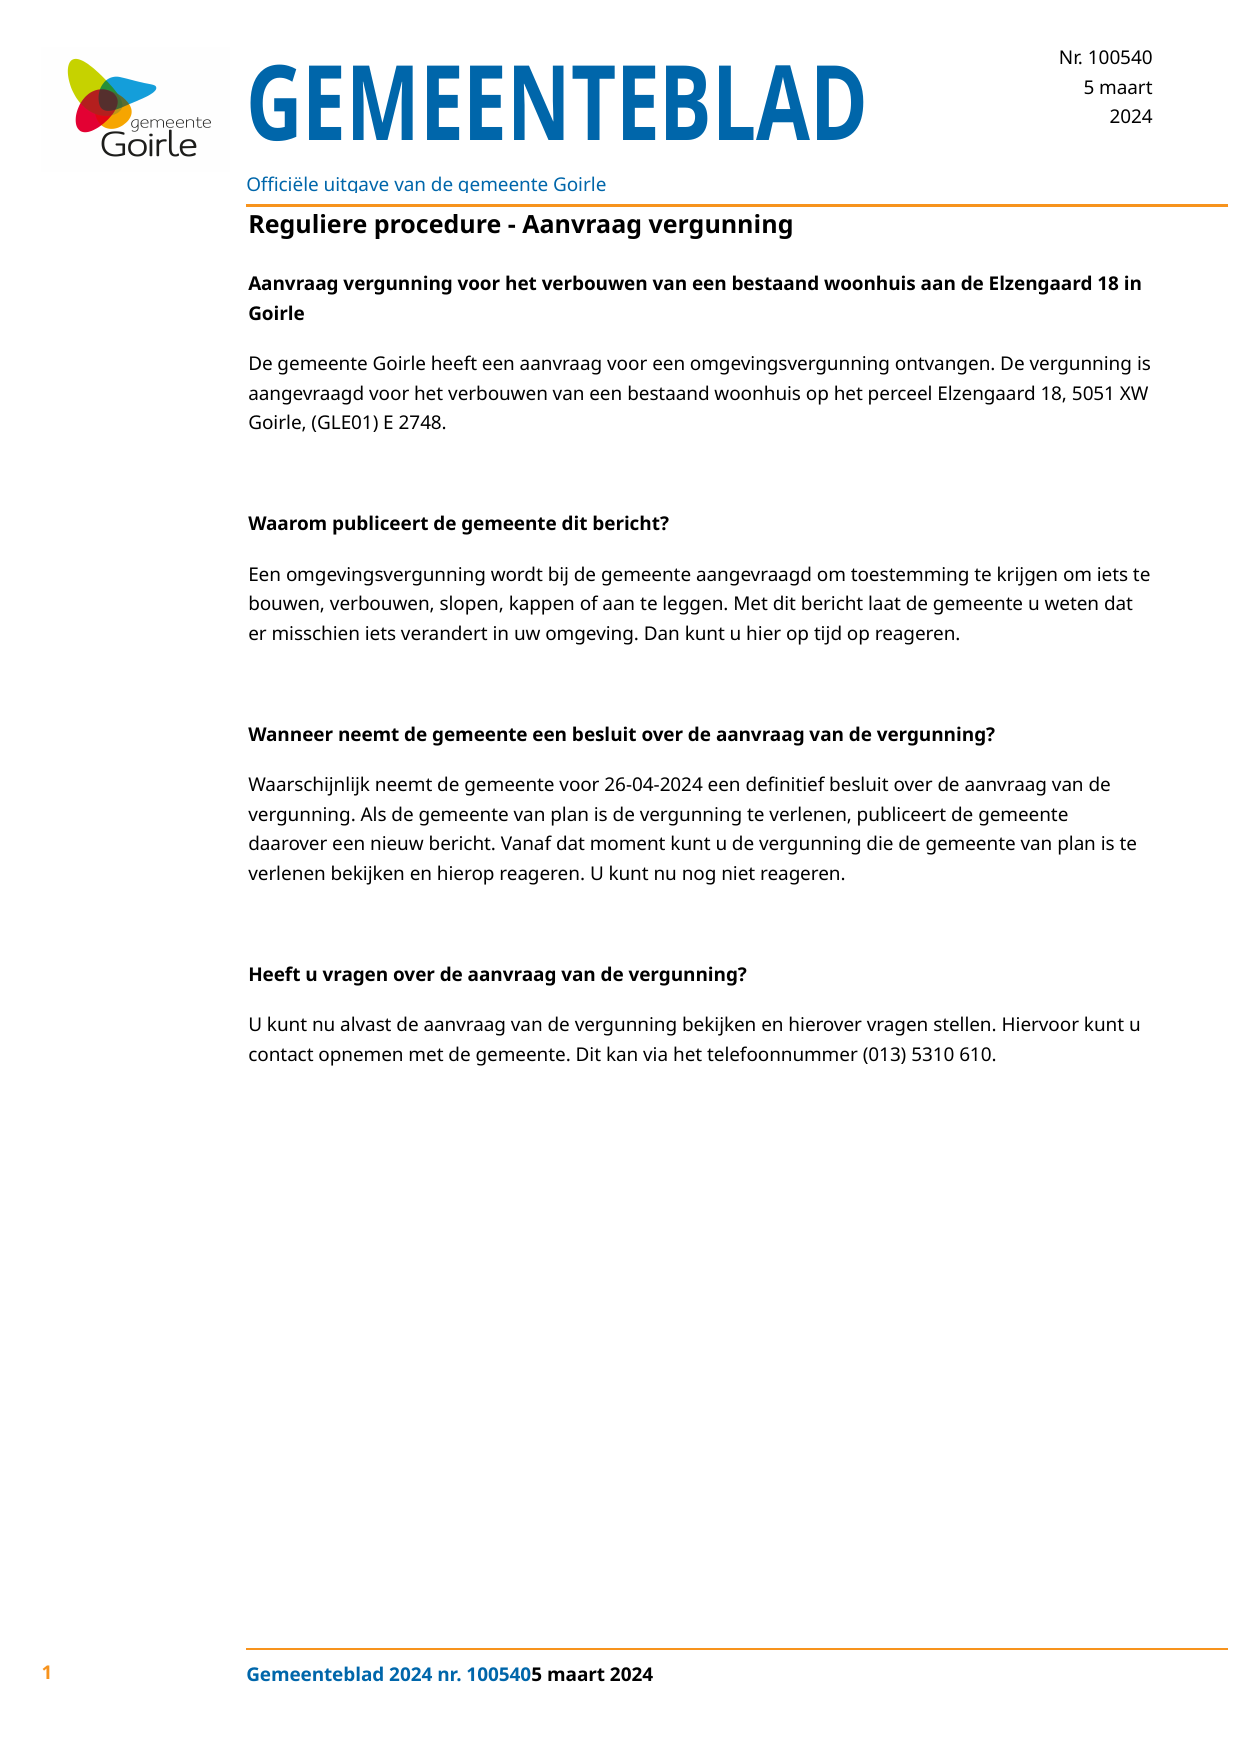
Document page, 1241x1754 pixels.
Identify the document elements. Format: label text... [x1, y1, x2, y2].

text Heeft u vragen over de aanvraag van de vergunning? [248, 961, 1152, 986]
text U kunt nu alvast de aanvraag van de vergunning bekijken en hierover vragen stellen. Hiervoor kunt u contact opnemen met de gemeente. Dit kan via het telefoonnummer (013) 5310 610. [248, 1011, 1152, 1066]
text Waarom publiceert de gemeente dit bericht? [248, 510, 1152, 536]
text Waarschijnlijk neemt de gemeente voor 26-04-2024 een definitief besluit over de aanvraag van de vergunning. Als de gemeente van plan is de vergunning te verlenen, publiceert de gemeente daarover een nieuw bericht. Vanaf dat moment kunt u de vergunning die de gemeente van plan is te verlenen bekijken en hierop reageren. U kunt nu nog niet reageren. [248, 771, 1152, 886]
text Reguliere procedure - Aanvraag vergunning [248, 207, 1152, 241]
text Wanneer neemt de gemeente een besluit over de aanvraag van de vergunning? [248, 721, 1152, 746]
text De gemeente Goirle heeft een aanvraag voor een omgevingsvergunning ontvangen. De vergunning is aangevraagd voor het verbouwen van een bestaand woonhuis op het perceel Elzengaard 18, 5051 XW Goirle, (GLE01) E 2748. [248, 350, 1152, 435]
text Aanvraag vergunning voor het verbouwen van een bestaand woonhuis aan de Elzengaard 18 in Goirle [248, 270, 1152, 326]
picture [41, 47, 231, 172]
text Een omgevingsvergunning wordt bij de gemeente aangevraagd om toestemming te krijgen om iets te bouwen, verbouwen, slopen, kappen of aan te leggen. Met dit bericht laat de gemeente u weten dat er misschien iets verandert in uw omgeving. Dan kunt u hier op tijd op reageren. [248, 561, 1152, 646]
